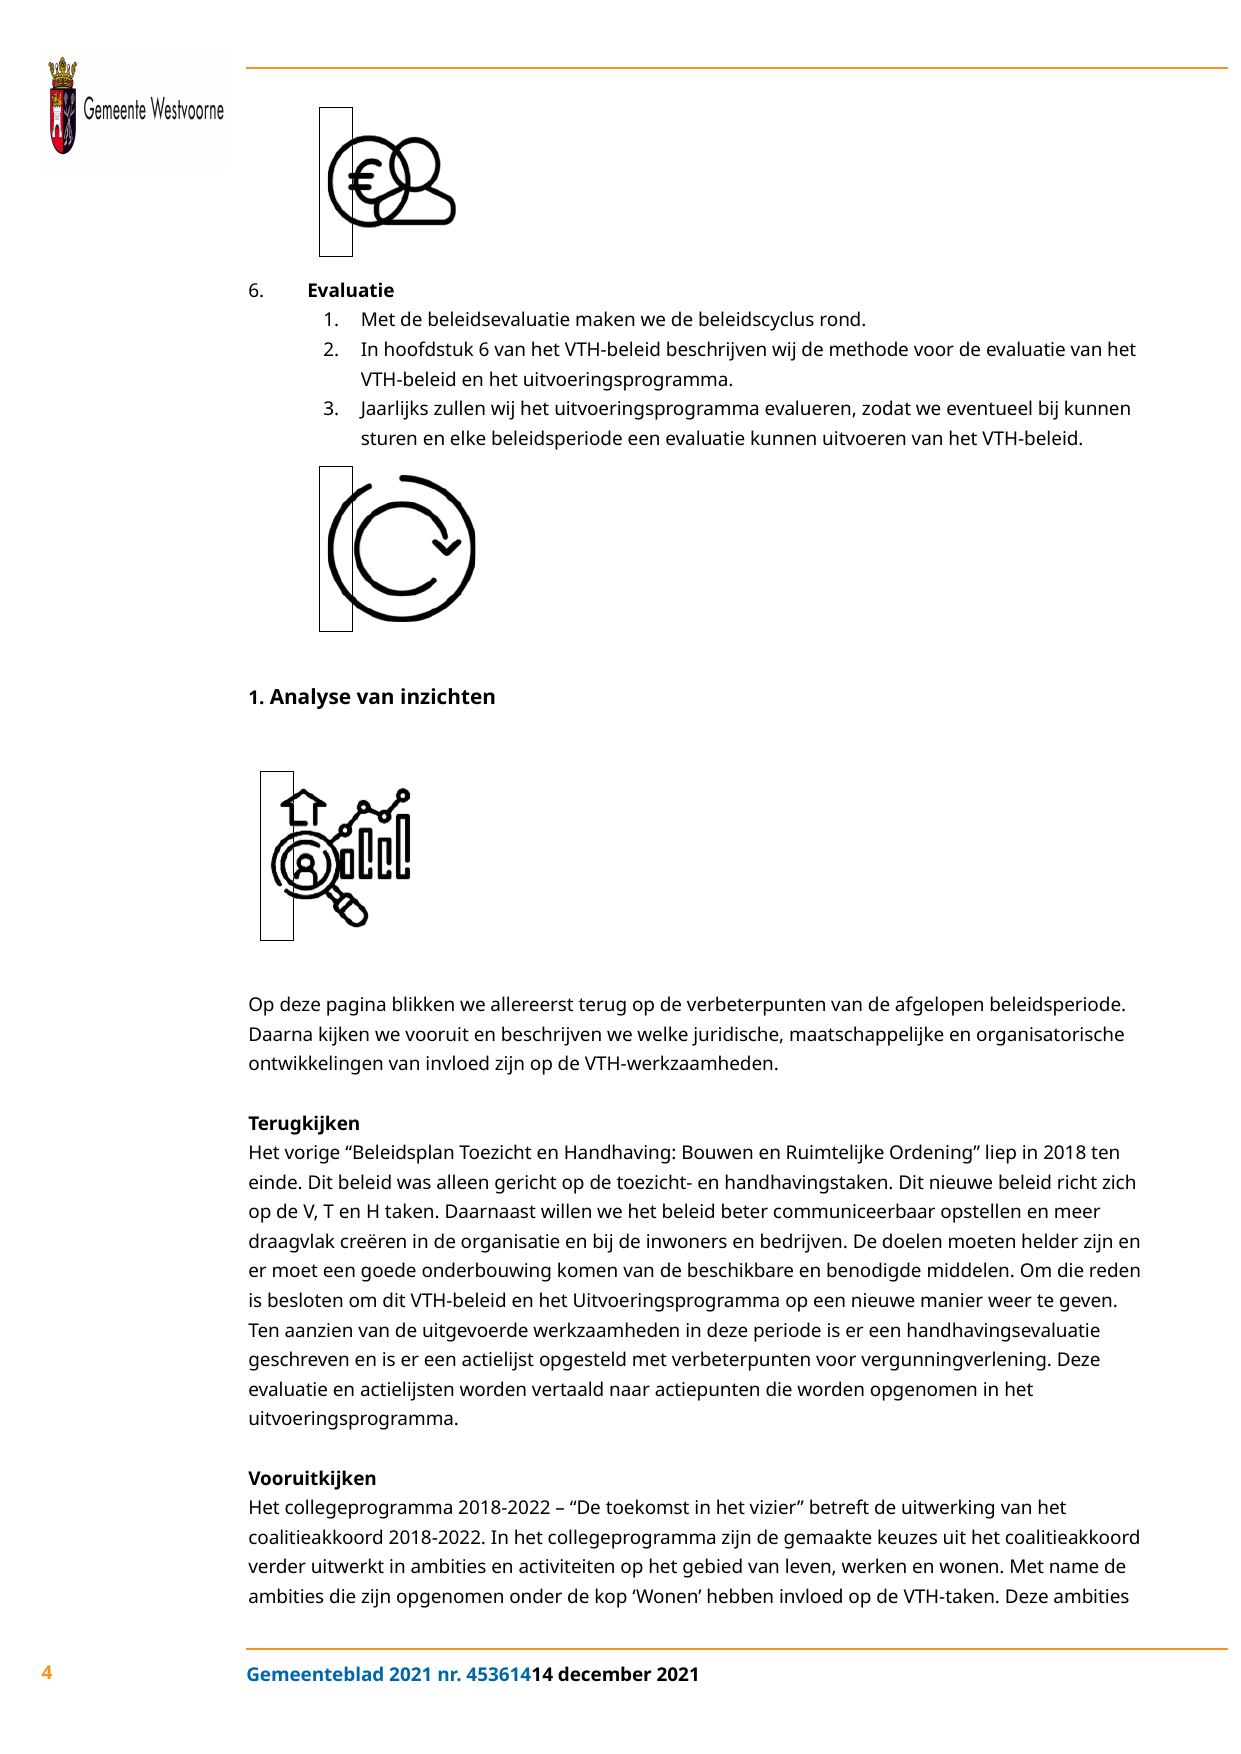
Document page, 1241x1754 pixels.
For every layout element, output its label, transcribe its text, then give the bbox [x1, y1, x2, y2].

picture [41, 47, 231, 172]
text Het vorige “Beleidsplan Toezicht en Handhaving: Bouwen en Ruimtelijke Ordening” liep in 2018 ten einde. Dit beleid was alleen gericht op de toezicht- en handhavingstaken. Dit nieuwe beleid richt zich op de V, T en H taken. Daarnaast willen we het beleid beter communiceerbaar opstellen en meer draagvlak creëren in de organisatie en bij de inwoners en bedrijven. De doelen moeten helder zijn en er moet een goede onderbouwing komen van de beschikbare en benodigde middelen. Om die reden is besloten om dit VTH-beleid en het Uitvoeringsprogramma op een nieuwe manier weer te geven. [248, 1139, 1152, 1313]
list In hoofdstuk 6 van het VTH-beleid beschrijven wij de methode voor de evaluatie van het VTH-beleid en het uitvoeringsprogramma. [323, 336, 1152, 392]
text Het collegeprogramma 2018-2022 – “De toekomst in het vizier” betreft de uitwerking van het coalitieakkoord 2018-2022. In het collegeprogramma zijn de gemaakte keuzes uit het coalitieakkoord verder uitwerkt in ambities en activiteiten op het gebied van leven, werken en wonen. Met name de ambities die zijn opgenomen onder de kop ‘Wonen’ hebben invloed op de VTH-taken. Deze ambities [248, 1494, 1152, 1609]
picture [327, 475, 476, 622]
text Ten aanzien van de uitgevoerde werkzaamheden in deze periode is er een handhavingsevaluatie geschreven en is er een actielijst opgesteld met verbeterpunten voor vergunningverlening. Deze evaluatie en actielijsten worden vertaald naar actiepunten die worden opgenomen in het uitvoeringsprogramma. [248, 1317, 1152, 1431]
text Op deze pagina blikken we allereerst terug op de verbeterpunten van de afgelopen beleidsperiode. Daarna kijken we vooruit en beschrijven we welke juridische, maatschappelijke en organisatorische ontwikkelingen van invloed zijn op de VTH-werkzaamheden. [248, 991, 1152, 1076]
text Vooruitkijken [248, 1465, 1152, 1490]
text 1. Analyse van inzichten [248, 682, 1152, 710]
list Jaarlijks zullen wij het uitvoeringsprogramma evalueren, zodat we eventueel bij kunnen sturen en elke beleidsperiode een evaluatie kunnen uitvoeren van het VTH-beleid. [323, 395, 1152, 451]
list Met de beleidsevaluatie maken we de beleidscyclus rond. [323, 307, 1152, 332]
text Terugkijken [248, 1110, 1152, 1135]
list Evaluatie [248, 277, 1152, 303]
picture [268, 780, 417, 932]
picture [327, 115, 476, 247]
